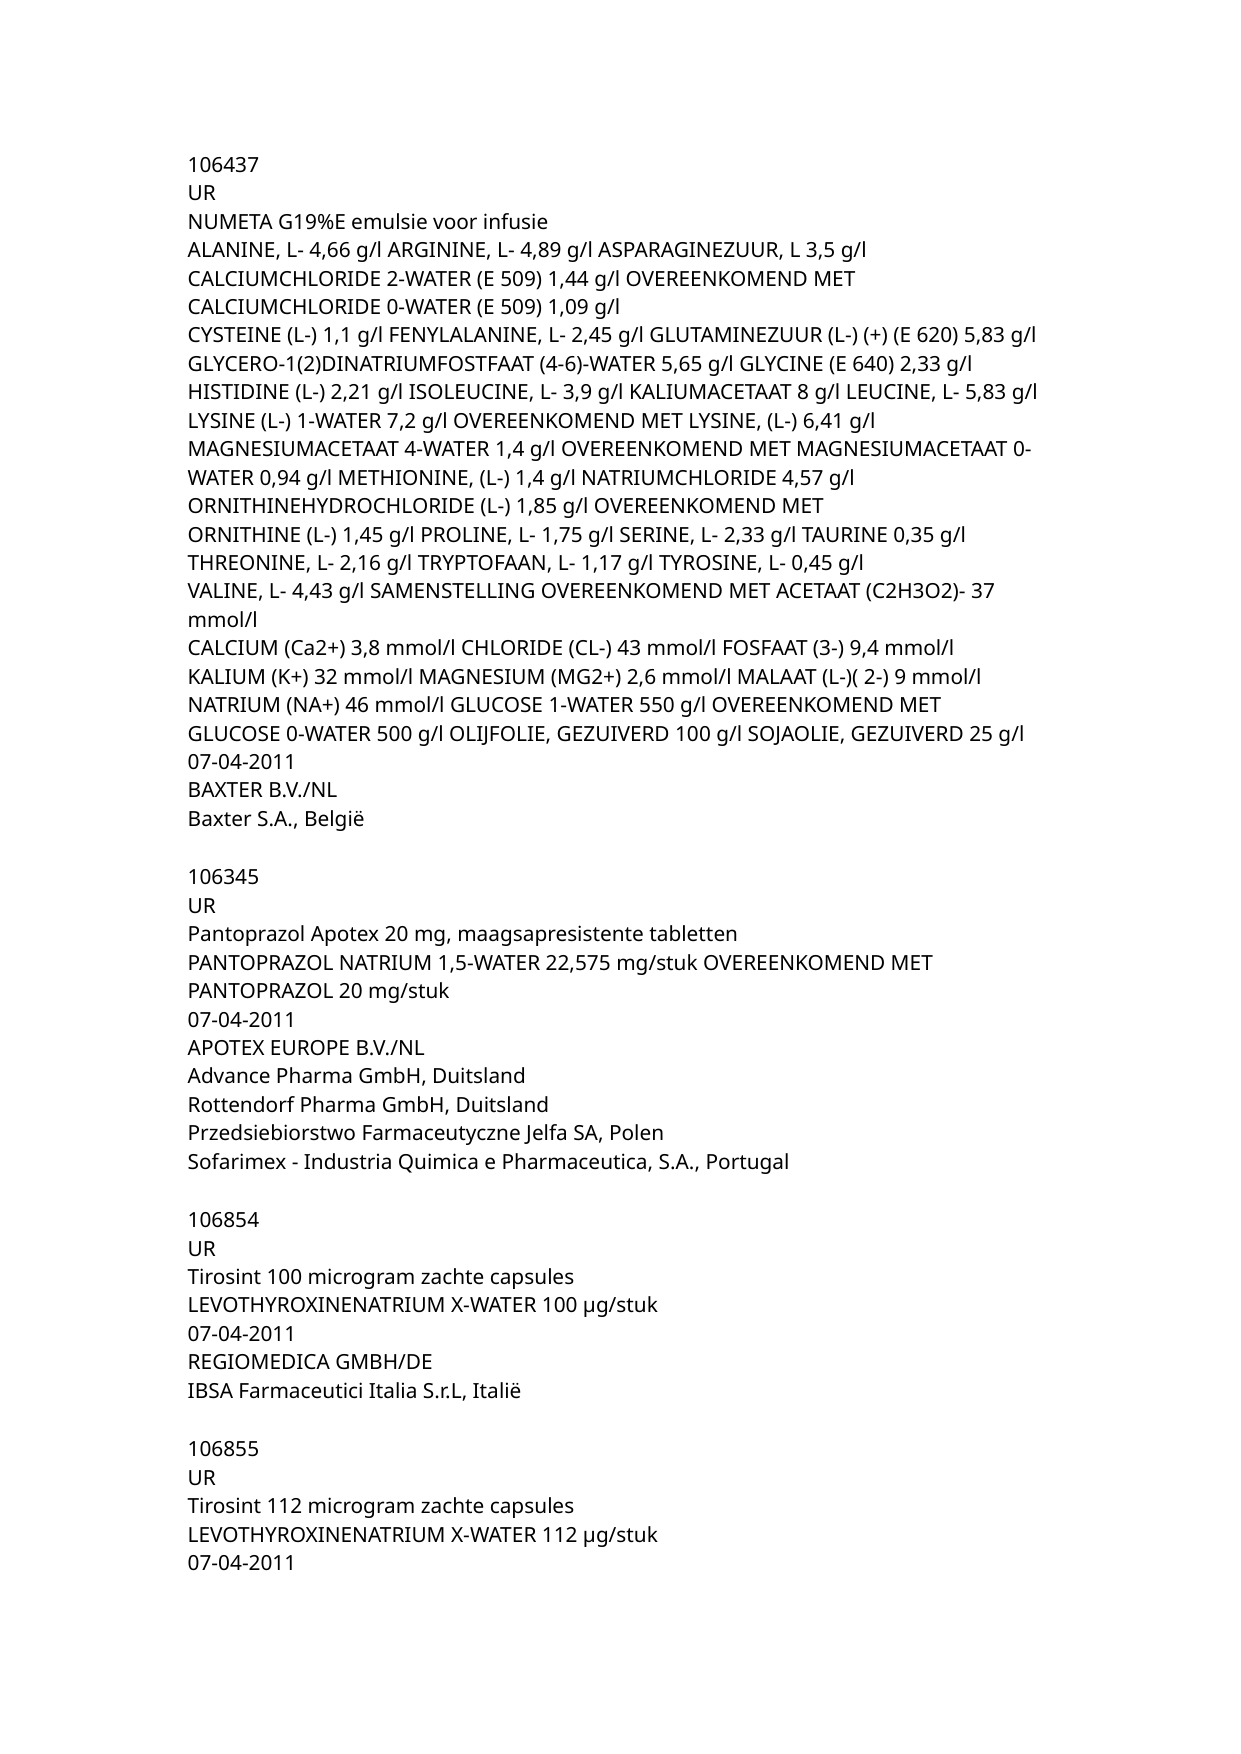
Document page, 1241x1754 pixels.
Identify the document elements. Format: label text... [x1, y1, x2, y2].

text Pantoprazol Apotex 20 mg, maagsapresistente tabletten [187, 919, 1053, 948]
text IBSA Farmaceutici Italia S.r.L, Italië [187, 1376, 1053, 1404]
text 106437 [187, 150, 1053, 178]
text Advance Pharma GmbH, Duitsland [187, 1062, 1053, 1090]
text UR [187, 178, 1053, 207]
text NUMETA G19%E emulsie voor infusie [187, 207, 1053, 235]
text Przedsiebiorstwo Farmaceutyczne Jelfa SA, Polen [187, 1118, 1053, 1147]
text BAXTER B.V./NL [187, 776, 1053, 804]
text PANTOPRAZOL NATRIUM 1,5-WATER 22,575 mg/stuk OVEREENKOMEND MET [187, 948, 1053, 976]
text THREONINE, L- 2,16 g/l TRYPTOFAAN, L- 1,17 g/l TYROSINE, L- 0,45 g/l [187, 548, 1053, 577]
text 07-04-2011 [187, 1005, 1053, 1033]
text LYSINE (L-) 1-WATER 7,2 g/l OVEREENKOMEND MET LYSINE, (L-) 6,41 g/l MAGNESIUMACETAAT 4-WATER 1,4 g/l OVEREENKOMEND MET MAGNESIUMACETAAT 0-WATER 0,94 g/l METHIONINE, (L-) 1,4 g/l NATRIUMCHLORIDE 4,57 g/l ORNITHINEHYDROCHLORIDE (L-) 1,85 g/l OVEREENKOMEND MET [187, 406, 1053, 520]
text UR [187, 1463, 1053, 1491]
text NATRIUM (NA+) 46 mmol/l GLUCOSE 1-WATER 550 g/l OVEREENKOMEND MET [187, 690, 1053, 719]
text Baxter S.A., België [187, 804, 1053, 832]
text Sofarimex - Industria Quimica e Pharmaceutica, S.A., Portugal [187, 1147, 1053, 1175]
text 07-04-2011 [187, 1319, 1053, 1347]
text ORNITHINE (L-) 1,45 g/l PROLINE, L- 1,75 g/l SERINE, L- 2,33 g/l TAURINE 0,35 g/l [187, 520, 1053, 548]
text VALINE, L- 4,43 g/l SAMENSTELLING OVEREENKOMEND MET ACETAAT (C2H3O2)- 37 mmol/l [187, 577, 1053, 633]
text GLUCOSE 0-WATER 500 g/l OLIJFOLIE, GEZUIVERD 100 g/l SOJAOLIE, GEZUIVERD 25 g/l [187, 719, 1053, 747]
text UR [187, 1234, 1053, 1262]
text 106854 [187, 1205, 1053, 1234]
text CYSTEINE (L-) 1,1 g/l FENYLALANINE, L- 2,45 g/l GLUTAMINEZUUR (L-) (+) (E 620) 5,83 g/l [187, 321, 1053, 349]
text 106345 [187, 862, 1053, 891]
text KALIUM (K+) 32 mmol/l MAGNESIUM (MG2+) 2,6 mmol/l MALAAT (L-)( 2-) 9 mmol/l [187, 662, 1053, 690]
text Rottendorf Pharma GmbH, Duitsland [187, 1090, 1053, 1118]
text ALANINE, L- 4,66 g/l ARGININE, L- 4,89 g/l ASPARAGINEZUUR, L 3,5 g/l CALCIUMCHLORIDE 2-WATER (E 509) 1,44 g/l OVEREENKOMEND MET CALCIUMCHLORIDE 0-WATER (E 509) 1,09 g/l [187, 235, 1053, 321]
text LEVOTHYROXINENATRIUM X-WATER 112 µg/stuk [187, 1520, 1053, 1548]
text Tirosint 112 microgram zachte capsules [187, 1491, 1053, 1520]
text HISTIDINE (L-) 2,21 g/l ISOLEUCINE, L- 3,9 g/l KALIUMACETAAT 8 g/l LEUCINE, L- 5,83 g/l [187, 377, 1053, 406]
text 07-04-2011 [187, 747, 1053, 776]
text CALCIUM (Ca2+) 3,8 mmol/l CHLORIDE (CL-) 43 mmol/l FOSFAAT (3-) 9,4 mmol/l [187, 633, 1053, 662]
text LEVOTHYROXINENATRIUM X-WATER 100 µg/stuk [187, 1291, 1053, 1319]
text GLYCERO-1(2)DINATRIUMFOSTFAAT (4-6)-WATER 5,65 g/l GLYCINE (E 640) 2,33 g/l [187, 349, 1053, 377]
text UR [187, 891, 1053, 919]
text PANTOPRAZOL 20 mg/stuk [187, 976, 1053, 1005]
text 07-04-2011 [187, 1548, 1053, 1577]
text REGIOMEDICA GMBH/DE [187, 1347, 1053, 1376]
text 106855 [187, 1434, 1053, 1463]
text Tirosint 100 microgram zachte capsules [187, 1262, 1053, 1291]
text APOTEX EUROPE B.V./NL [187, 1033, 1053, 1062]
